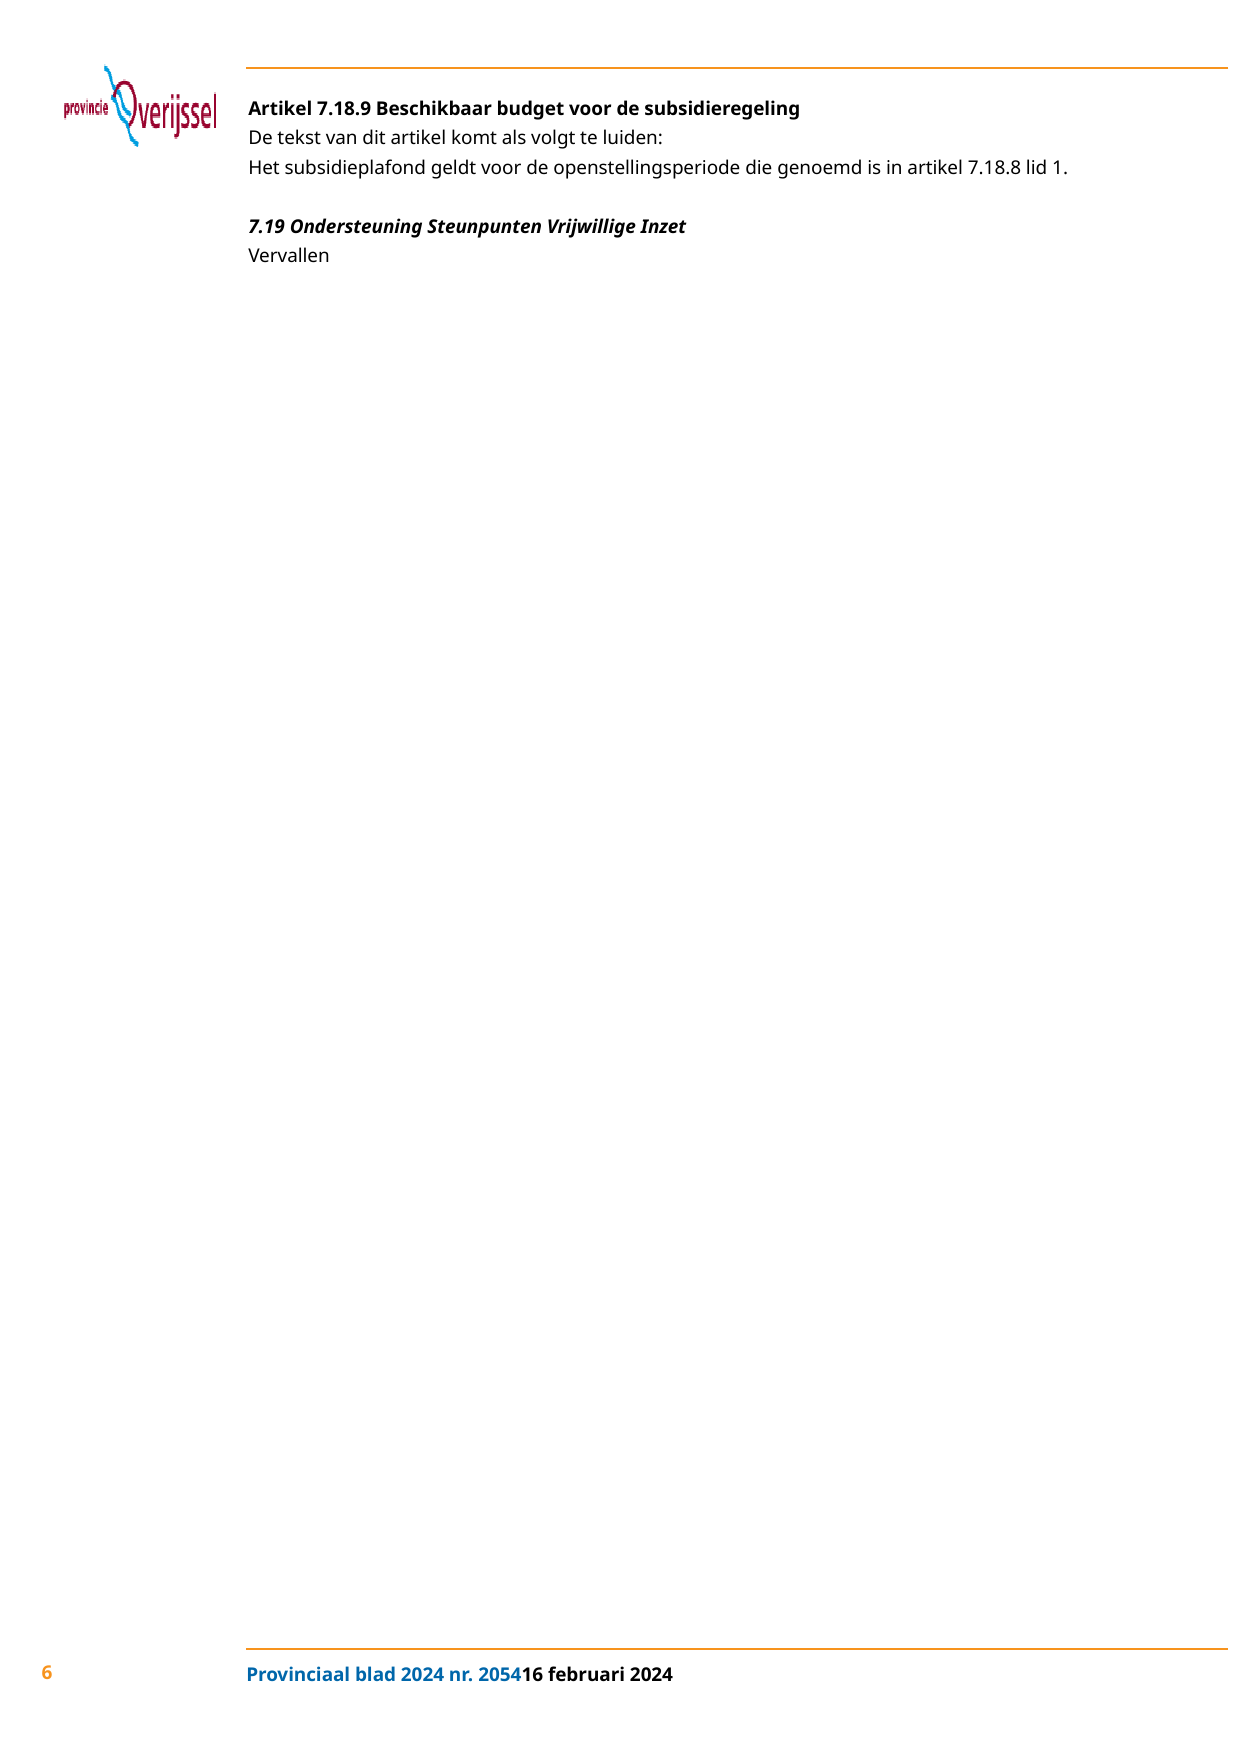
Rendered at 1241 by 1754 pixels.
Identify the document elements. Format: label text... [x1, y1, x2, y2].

text Vervallen [248, 243, 1152, 268]
picture [41, 47, 231, 172]
text Het subsidieplafond geldt voor de openstellingsperiode die genoemd is in artikel 7.18.8 lid 1. [248, 154, 1152, 180]
text Artikel 7.18.9 Beschikbaar budget voor de subsidieregeling [248, 95, 1152, 121]
text De tekst van dit artikel komt als volgt te luiden: [248, 124, 1152, 150]
text 7.19 Ondersteuning Steunpunten Vrijwillige Inzet [248, 213, 1152, 239]
